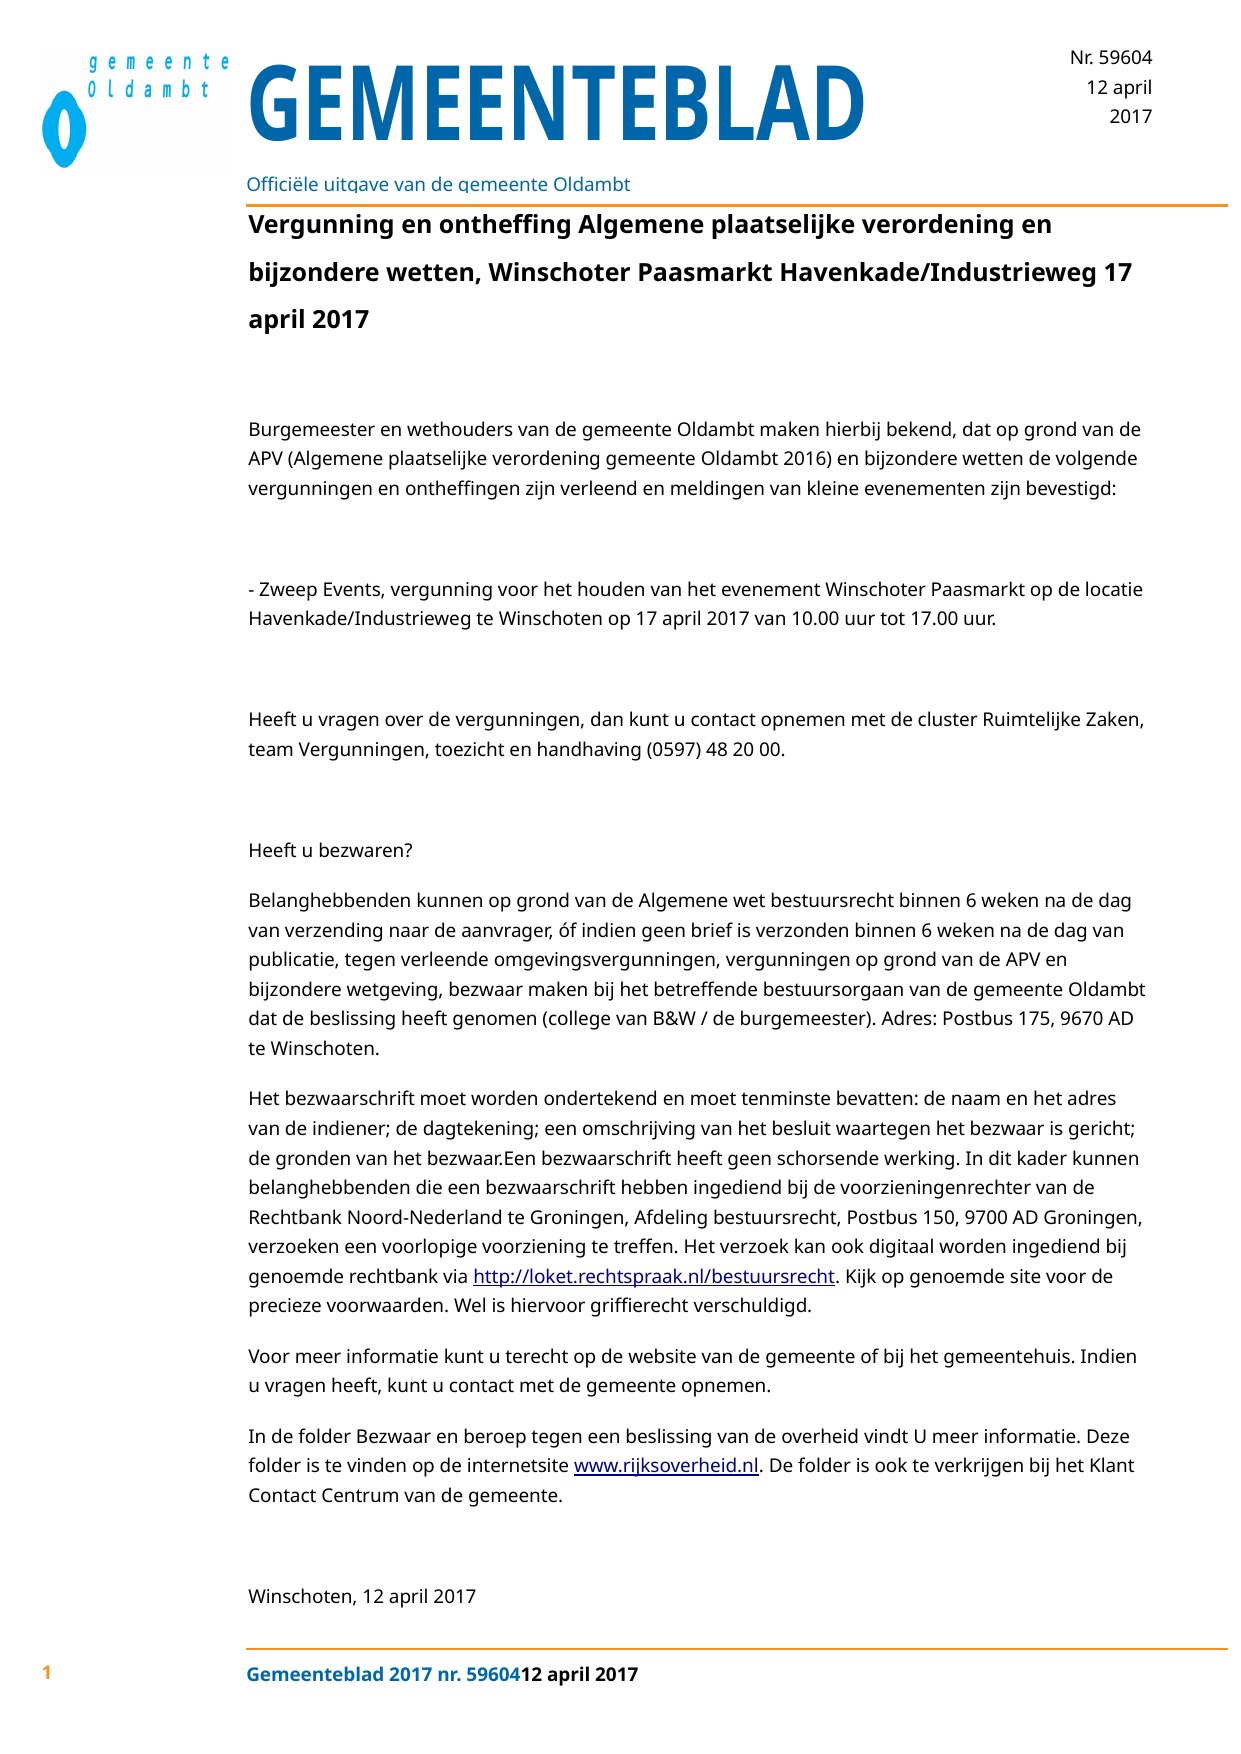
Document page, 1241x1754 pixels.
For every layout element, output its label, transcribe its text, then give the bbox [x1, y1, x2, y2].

text - Zweep Events, vergunning voor het houden van het evenement Winschoter Paasmarkt op de locatie Havenkade/Industrieweg te Winschoten op 17 april 2017 van 10.00 uur tot 17.00 uur. [248, 576, 1152, 631]
text Heeft u vragen over de vergunningen, dan kunt u contact opnemen met de cluster Ruimtelijke Zaken, team Vergunningen, toezicht en handhaving (0597) 48 20 00. [248, 706, 1152, 762]
text Winschoten, 12 april 2017 [248, 1583, 1152, 1609]
text In de folder Bezwaar en beroep tegen een beslissing van de overheid vindt U meer informatie. Deze folder is te vinden op de internetsite www.rijksoverheid.nl. De folder is ook te verkrijgen bij het Klant Contact Centrum van de gemeente. [248, 1423, 1152, 1508]
text Vergunning en ontheffing Algemene plaatselijke verordening en bijzondere wetten, Winschoter Paasmarkt Havenkade/Industrieweg 17 april 2017 [248, 207, 1152, 336]
text Voor meer informatie kunt u terecht op de website van de gemeente of bij het gemeentehuis. Indien u vragen heeft, kunt u contact met de gemeente opnemen. [248, 1343, 1152, 1398]
text Burgemeester en wethouders van de gemeente Oldambt maken hierbij bekend, dat op grond van de APV (Algemene plaatselijke verordening gemeente Oldambt 2016) en bijzondere wetten de volgende vergunningen en ontheffingen zijn verleend en meldingen van kleine evenementen zijn bevestigd: [248, 416, 1152, 501]
text Het bezwaarschrift moet worden ondertekend en moet tenminste bevatten: de naam en het adres van de indiener; de dagtekening; een omschrijving van het besluit waartegen het bezwaar is gericht; de gronden van het bezwaar.Een bezwaarschrift heeft geen schorsende werking. In dit kader kunnen belanghebbenden die een bezwaarschrift hebben ingediend bij de voorzieningenrechter van de Rechtbank Noord-Nederland te Groningen, Afdeling bestuursrecht, Postbus 150, 9700 AD Groningen, verzoeken een voorlopige voorziening te treffen. Het verzoek kan ook digitaal worden ingediend bij genoemde rechtbank via http://loket.rechtspraak.nl/bestuursrecht. Kijk op genoemde site voor de precieze voorwaarden. Wel is hiervoor griffierecht verschuldigd. [248, 1086, 1152, 1318]
text Belanghebbenden kunnen op grond van de Algemene wet bestuursrecht binnen 6 weken na de dag van verzending naar de aanvrager, óf indien geen brief is verzonden binnen 6 weken na de dag van publicatie, tegen verleende omgevingsvergunningen, vergunningen op grond van de APV en bijzondere wetgeving, bezwaar maken bij het betreffende bestuursorgaan van de gemeente Oldambt dat de beslissing heeft genomen (college van B&W / de burgemeester). Adres: Postbus 175, 9670 AD te Winschoten. [248, 887, 1152, 1061]
text Heeft u bezwaren? [248, 837, 1152, 862]
picture [41, 47, 231, 172]
